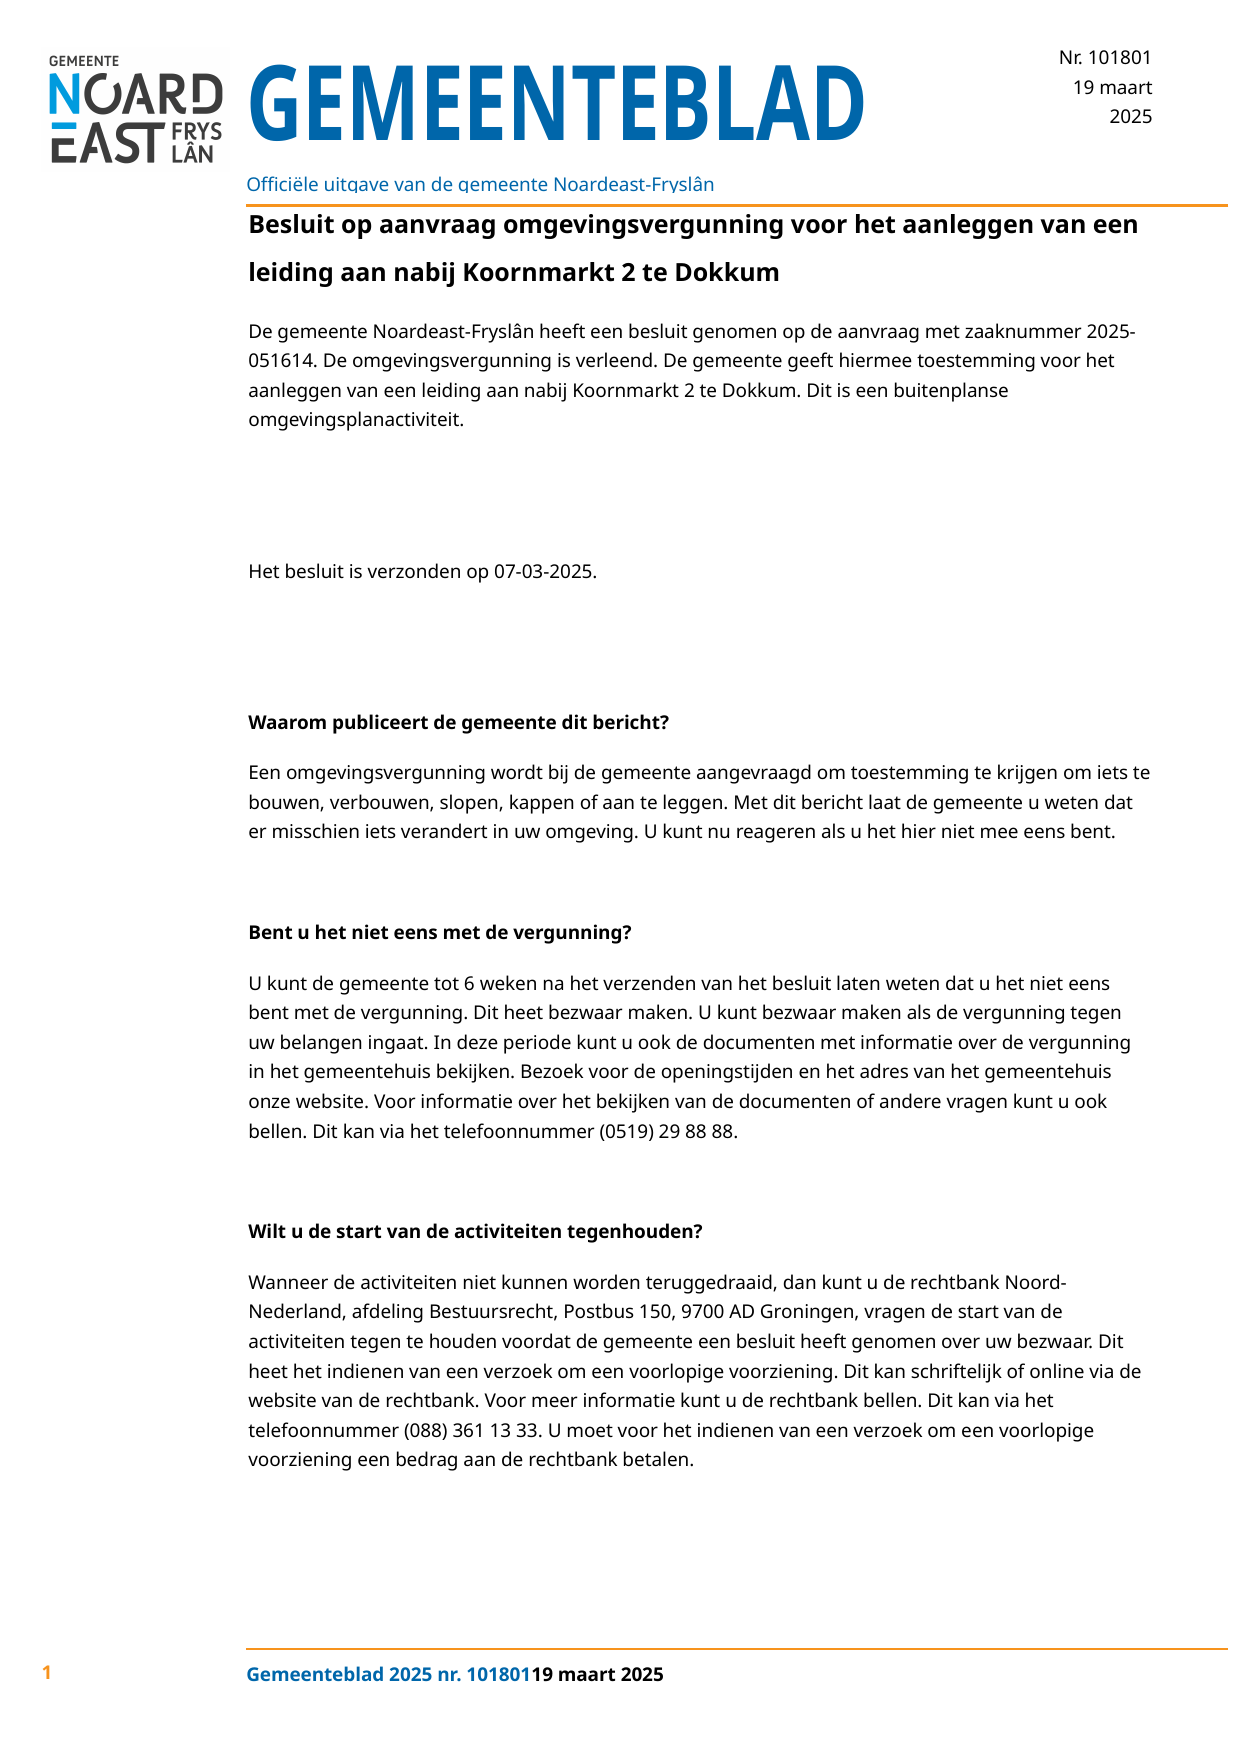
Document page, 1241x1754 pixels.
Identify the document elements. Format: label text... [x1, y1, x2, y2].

text U kunt de gemeente tot 6 weken na het verzenden van het besluit laten weten dat u het niet eens bent met de vergunning. Dit heet bezwaar maken. U kunt bezwaar maken als de vergunning tegen uw belangen ingaat. In deze periode kunt u ook de documenten met informatie over de vergunning in het gemeentehuis bekijken. Bezoek voor de openingstijden en het adres van het gemeentehuis onze website. Voor informatie over het bekijken van de documenten of andere vragen kunt u ook bellen. Dit kan via het telefoonnummer (0519) 29 88 88. [248, 970, 1152, 1144]
text Besluit op aanvraag omgevingsvergunning voor het aanleggen van een leiding aan nabij Koornmarkt 2 te Dokkum [248, 207, 1152, 288]
text Bent u het niet eens met de vergunning? [248, 919, 1152, 945]
text Het besluit is verzonden op 07-03-2025. [248, 558, 1152, 584]
text Wanneer de activiteiten niet kunnen worden teruggedraaid, dan kunt u de rechtbank Noord-Nederland, afdeling Bestuursrecht, Postbus 150, 9700 AD Groningen, vragen de start van de activiteiten tegen te houden voordat de gemeente een besluit heeft genomen over uw bezwaar. Dit heet het indienen van een verzoek om een voorlopige voorziening. Dit kan schriftelijk of online via de website van de rechtbank. Voor meer informatie kunt u de rechtbank bellen. Dit kan via het telefoonnummer (088) 361 13 33. U moet voor het indienen van een verzoek om een voorlopige voorziening een bedrag aan de rechtbank betalen. [248, 1269, 1152, 1472]
picture [41, 47, 231, 172]
text De gemeente Noardeast-Fryslân heeft een besluit genomen op de aanvraag met zaaknummer 2025-051614. De omgevingsvergunning is verleend. De gemeente geeft hiermee toestemming voor het aanleggen van een leiding aan nabij Koornmarkt 2 te Dokkum. Dit is een buitenplanse omgevingsplanactiviteit. [248, 318, 1152, 432]
text Wilt u de start van de activiteiten tegenhouden? [248, 1219, 1152, 1244]
text Waarom publiceert de gemeente dit bericht? [248, 709, 1152, 735]
text Een omgevingsvergunning wordt bij de gemeente aangevraagd om toestemming te krijgen om iets te bouwen, verbouwen, slopen, kappen of aan te leggen. Met dit bericht laat de gemeente u weten dat er misschien iets verandert in uw omgeving. U kunt nu reageren als u het hier niet mee eens bent. [248, 759, 1152, 844]
